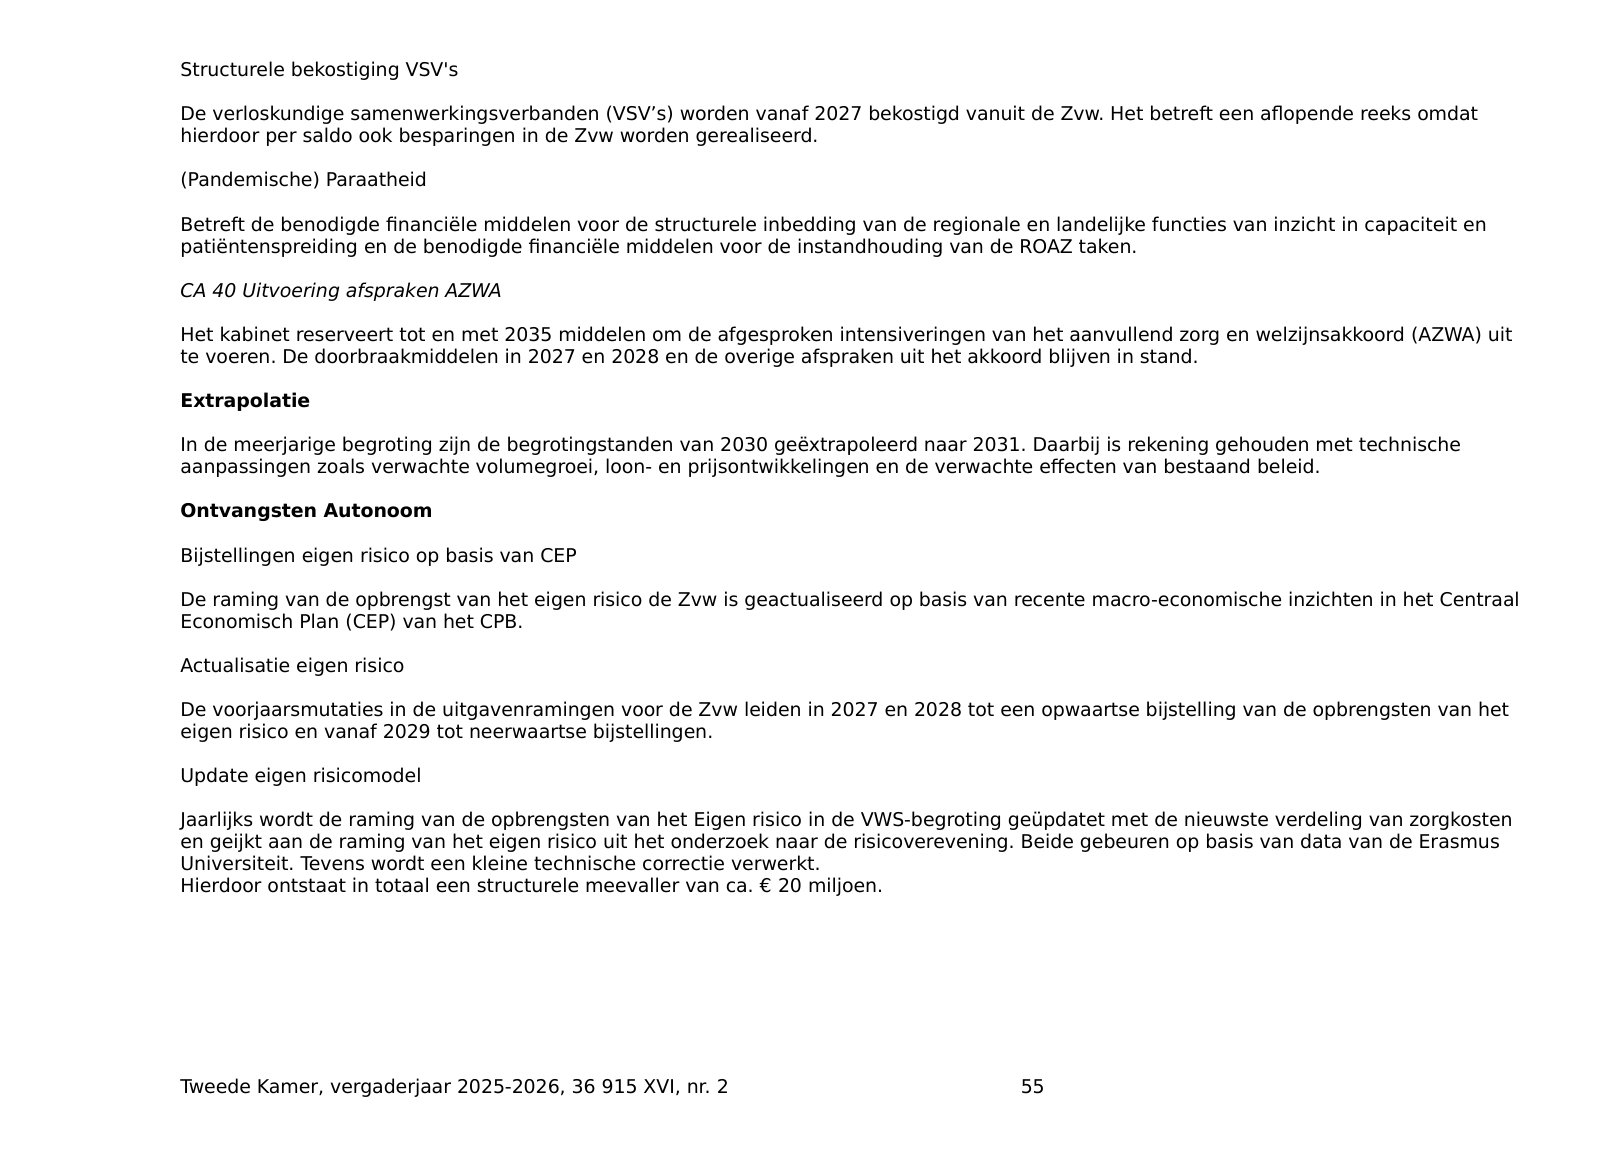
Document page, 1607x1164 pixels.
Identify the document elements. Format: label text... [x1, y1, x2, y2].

subtitle Ontvangsten Autonoom [180, 500, 1529, 522]
text De raming van de opbrengst van het eigen risico de Zvw is geactualiseerd op basis van recente macro-economische inzichten in het Centraal Economisch Plan (CEP) van het CPB. [180, 589, 1529, 633]
subtitle CA 40 Uitvoering afspraken AZWA [180, 280, 1529, 302]
text In de meerjarige begroting zijn de begrotingstanden van 2030 geëxtrapoleerd naar 2031. Daarbij is rekening gehouden met technische aanpassingen zoals verwachte volumegroei, loon- en prijsontwikkelingen en de verwachte effecten van bestaand beleid. [180, 434, 1529, 478]
text De verloskundige samenwerkingsverbanden (VSV’s) worden vanaf 2027 bekostigd vanuit de Zvw. Het betreft een aflopende reeks omdat hierdoor per saldo ook besparingen in de Zvw worden gerealiseerd. [180, 103, 1529, 147]
text Betreft de benodigde financiële middelen voor de structurele inbedding van de regionale en landelijke functies van inzicht in capaciteit en patiëntenspreiding en de benodigde financiële middelen voor de instandhouding van de ROAZ taken. [180, 213, 1529, 257]
text Het kabinet reserveert tot en met 2035 middelen om de afgesproken intensiveringen van het aanvullend zorg en welzijnsakkoord (AZWA) uit te voeren. De doorbraakmiddelen in 2027 en 2028 en de overige afspraken uit het akkoord blijven in stand. [180, 324, 1529, 368]
text Jaarlĳks wordt de raming van de opbrengsten van het Eigen risico in de VWS-begroting geüpdatet met de nieuwste verdeling van zorgkosten en geĳkt aan de raming van het eigen risico uit het onderzoek naar de risicoverevening. Beide gebeuren op basis van data van de Erasmus Universiteit. Tevens wordt een kleine technische correctie verwerkt. [180, 809, 1529, 875]
subtitle Bijstellingen eigen risico op basis van CEP [180, 544, 1529, 566]
subtitle Update eigen risicomodel [180, 765, 1529, 787]
subtitle (Pandemische) Paraatheid [180, 169, 1529, 191]
text Hierdoor ontstaat in totaal een structurele meevaller van ca. € 20 miljoen. [180, 875, 1529, 897]
subtitle Actualisatie eigen risico [180, 655, 1529, 677]
text De voorjaarsmutaties in de uitgavenramingen voor de Zvw leiden in 2027 en 2028 tot een opwaartse bĳstelling van de opbrengsten van het eigen risico en vanaf 2029 tot neerwaartse bijstellingen. [180, 699, 1529, 743]
subtitle Structurele bekostiging VSV's [180, 59, 1529, 81]
subtitle Extrapolatie [180, 390, 1529, 412]
